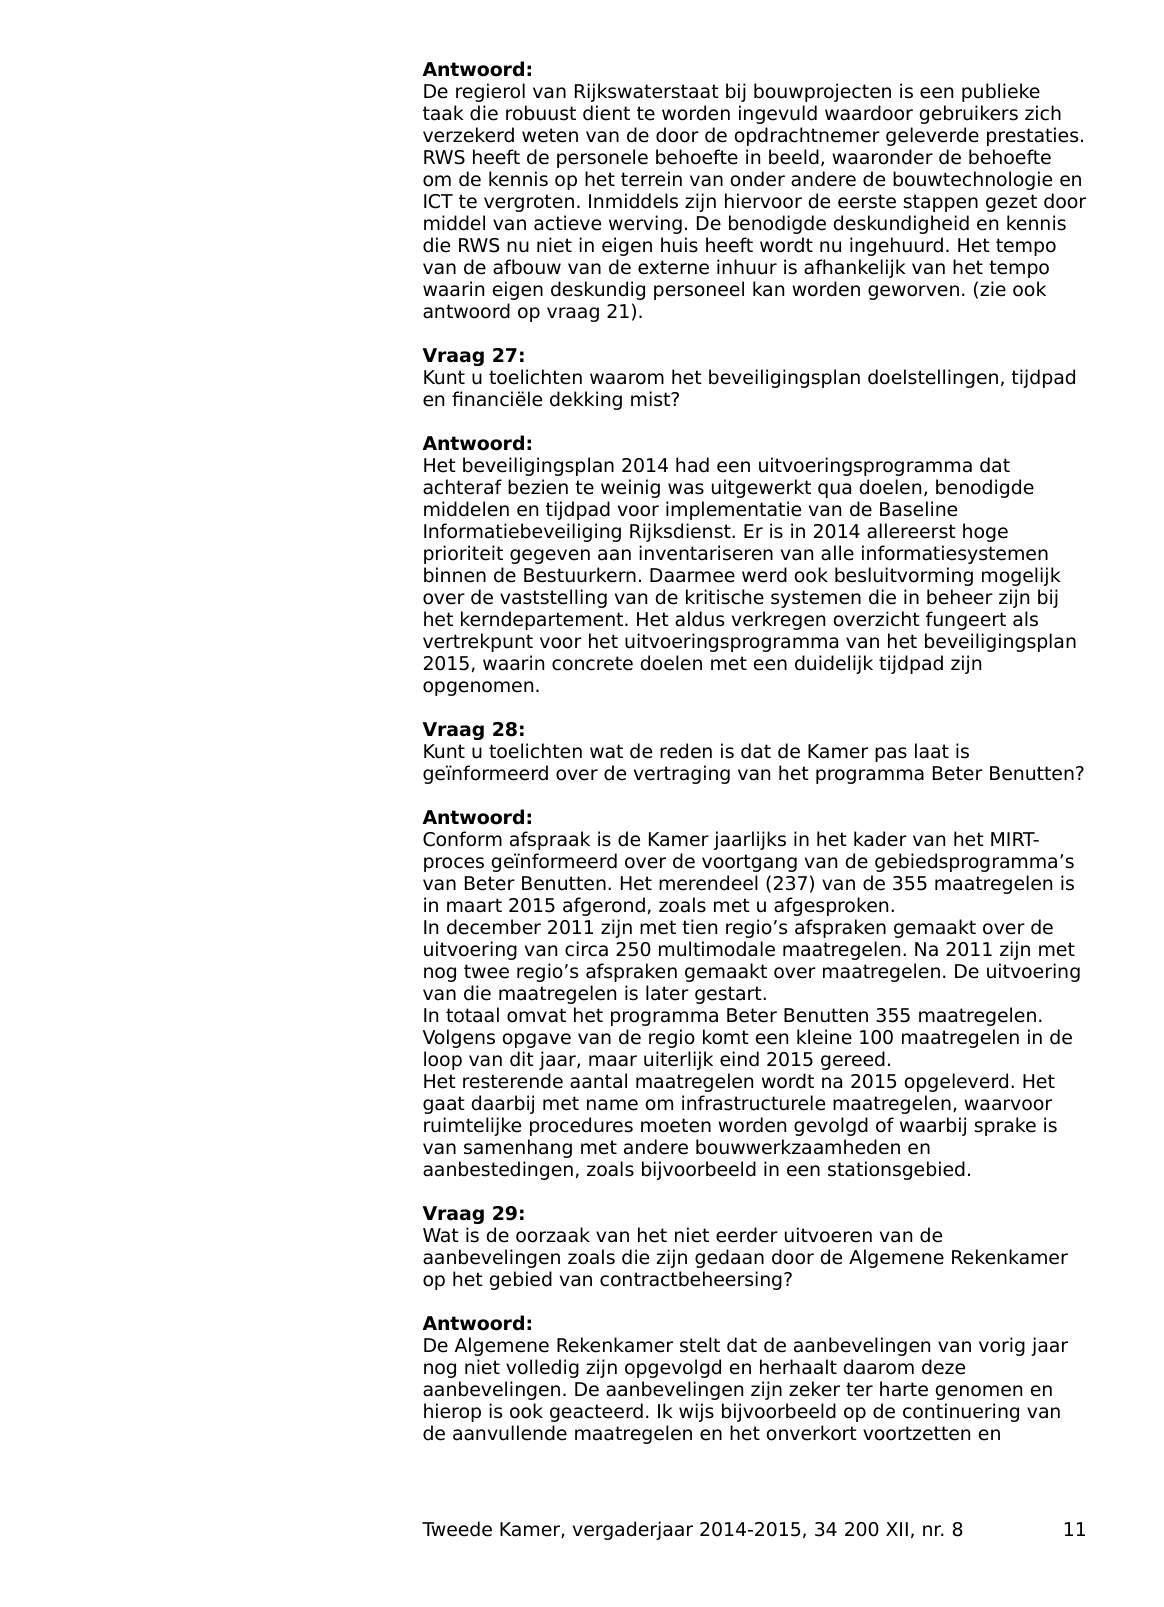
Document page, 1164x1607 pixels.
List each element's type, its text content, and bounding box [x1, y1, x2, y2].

text Vraag 28: [422, 719, 1087, 741]
text Antwoord: [422, 59, 1087, 81]
text De Algemene Rekenkamer stelt dat de aanbevelingen van vorig jaar nog niet volledig zijn opgevolgd en herhaalt daarom deze aanbevelingen. De aanbevelingen zijn zeker ter harte genomen en hierop is ook geacteerd. Ik wijs bijvoorbeeld op de continuering van de aanvullende maatregelen en het onverkort voortzetten en [422, 1335, 1087, 1445]
text Vraag 29: [422, 1203, 1087, 1225]
text Antwoord: [422, 1313, 1087, 1335]
text Het resterende aantal maatregelen wordt na 2015 opgeleverd. Het gaat daarbij met name om infrastructurele maatregelen, waarvoor ruimtelijke procedures moeten worden gevolgd of waarbij sprake is van samenhang met andere bouwwerkzaamheden en aanbestedingen, zoals bijvoorbeeld in een stationsgebied. [422, 1071, 1087, 1181]
text Het beveiligingsplan 2014 had een uitvoeringsprogramma dat achteraf bezien te weinig was uitgewerkt qua doelen, benodigde middelen en tijdpad voor implementatie van de Baseline Informatiebeveiliging Rijksdienst. Er is in 2014 allereerst hoge prioriteit gegeven aan inventariseren van alle informatiesystemen binnen de Bestuurkern. Daarmee werd ook besluitvorming mogelijk over de vaststelling van de kritische systemen die in beheer zijn bij het kerndepartement. Het aldus verkregen overzicht fungeert als vertrekpunt voor het uitvoeringsprogramma van het beveiligingsplan 2015, waarin concrete doelen met een duidelijk tijdpad zijn opgenomen. [422, 455, 1087, 697]
text Antwoord: [422, 807, 1087, 829]
text In december 2011 zijn met tien regio’s afspraken gemaakt over de uitvoering van circa 250 multimodale maatregelen. Na 2011 zijn met nog twee regio’s afspraken gemaakt over maatregelen. De uitvoering van die maatregelen is later gestart. [422, 917, 1087, 1005]
text Kunt u toelichten waarom het beveiligingsplan doelstellingen, tijdpad en financiële dekking mist? [422, 367, 1087, 411]
text Antwoord: [422, 433, 1087, 455]
text In totaal omvat het programma Beter Benutten 355 maatregelen. [422, 1005, 1087, 1027]
text Wat is de oorzaak van het niet eerder uitvoeren van de aanbevelingen zoals die zijn gedaan door de Algemene Rekenkamer op het gebied van contractbeheersing? [422, 1225, 1087, 1291]
text Kunt u toelichten wat de reden is dat de Kamer pas laat is geïnformeerd over de vertraging van het programma Beter Benutten? [422, 741, 1087, 785]
text Vraag 27: [422, 345, 1087, 367]
text Conform afspraak is de Kamer jaarlijks in het kader van het MIRT-proces geïnformeerd over de voortgang van de gebiedsprogramma’s van Beter Benutten. Het merendeel (237) van de 355 maatregelen is in maart 2015 afgerond, zoals met u afgesproken. [422, 829, 1087, 917]
text De regierol van Rijkswaterstaat bij bouwprojecten is een publieke taak die robuust dient te worden ingevuld waardoor gebruikers zich verzekerd weten van de door de opdrachtnemer geleverde prestaties. RWS heeft de personele behoefte in beeld, waaronder de behoefte om de kennis op het terrein van onder andere de bouwtechnologie en ICT te vergroten. Inmiddels zijn hiervoor de eerste stappen gezet door middel van actieve werving. De benodigde deskundigheid en kennis die RWS nu niet in eigen huis heeft wordt nu ingehuurd. Het tempo van de afbouw van de externe inhuur is afhankelijk van het tempo waarin eigen deskundig personeel kan worden geworven. (zie ook antwoord op vraag 21). [422, 81, 1087, 323]
text Volgens opgave van de regio komt een kleine 100 maatregelen in de loop van dit jaar, maar uiterlijk eind 2015 gereed. [422, 1027, 1087, 1071]
